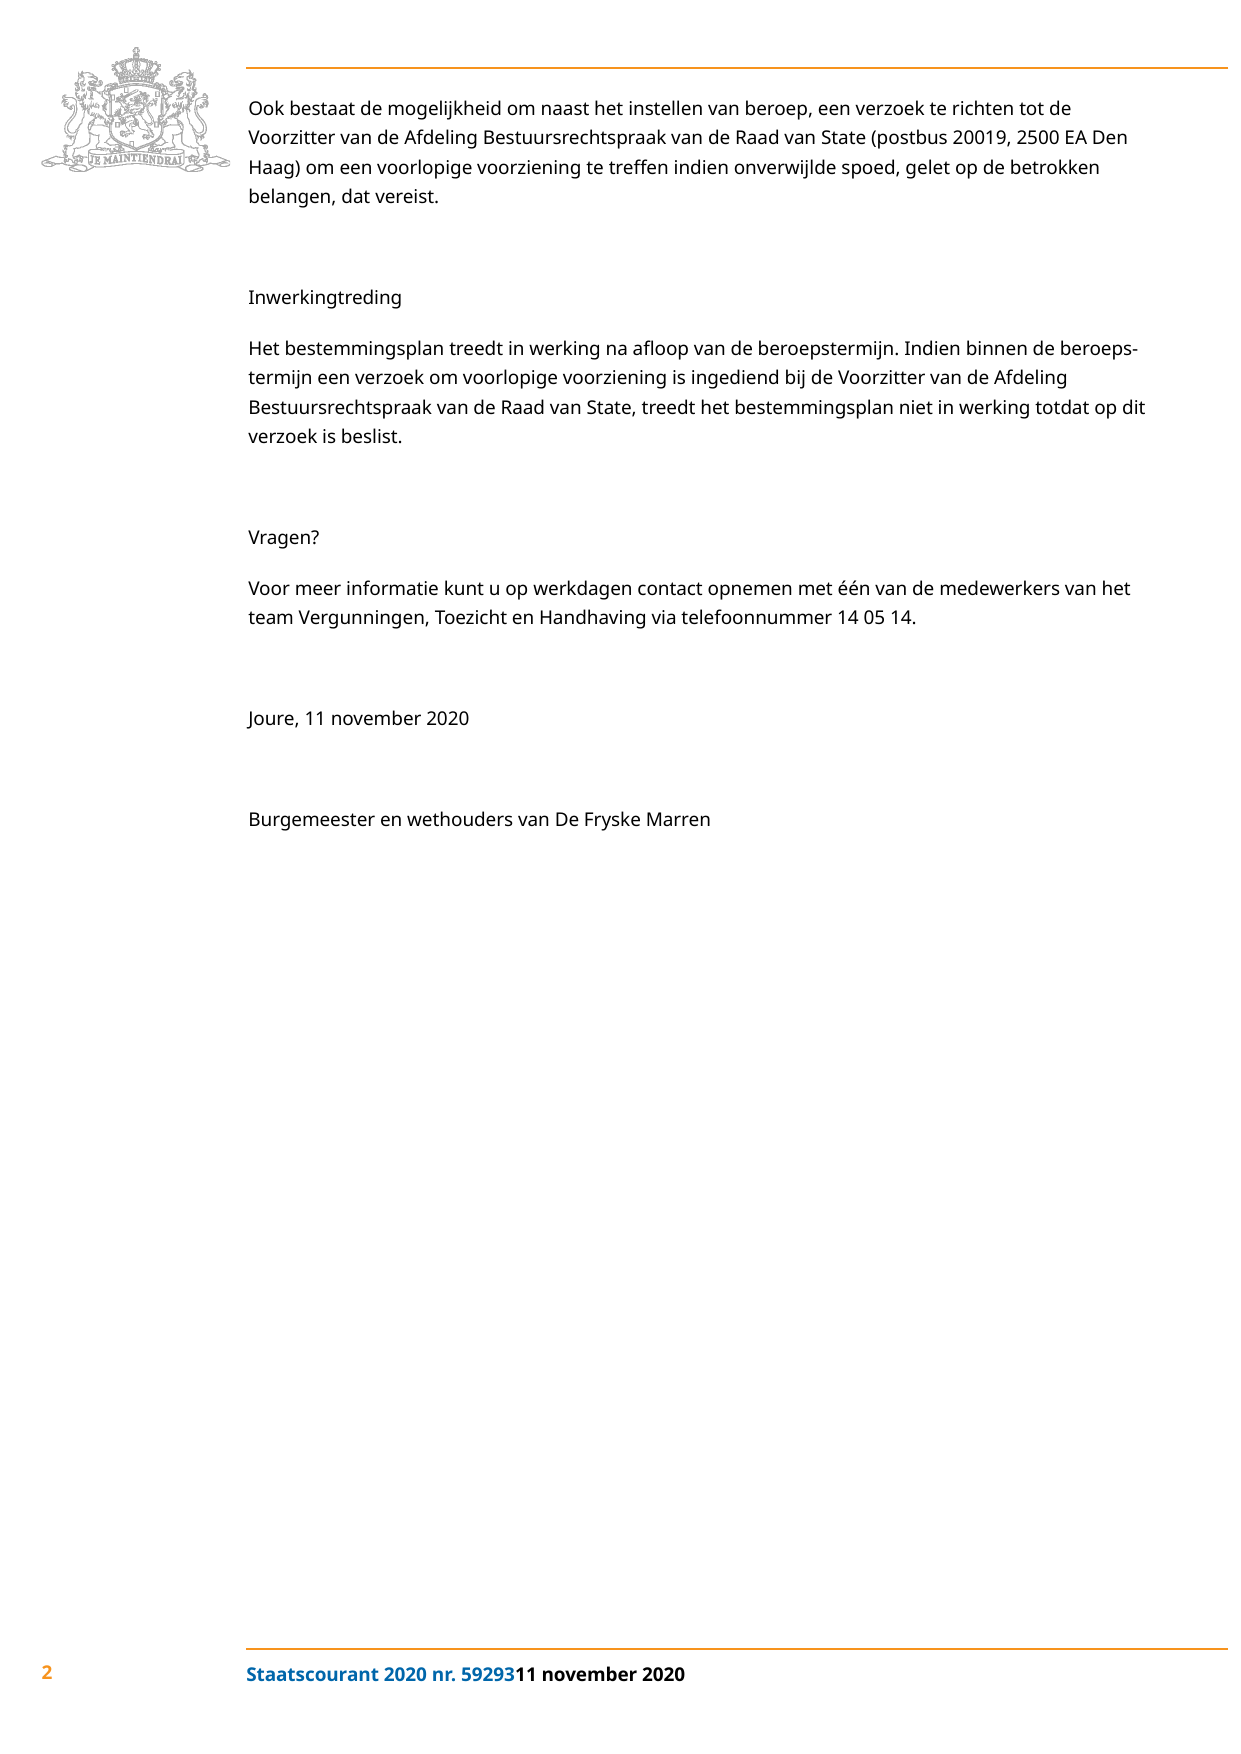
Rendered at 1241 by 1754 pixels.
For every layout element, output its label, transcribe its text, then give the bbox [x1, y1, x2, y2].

text Inwerkingtreding [248, 284, 1152, 310]
text Joure, 11 november 2020 [248, 705, 1152, 731]
text Ook bestaat de mogelijkheid om naast het instellen van beroep, een verzoek te richten tot de Voorzitter van de Afdeling Bestuursrechtspraak van de Raad van State (postbus 20019, 2500 EA Den Haag) om een voorlopige voorziening te treffen indien onverwijlde spoed, gelet op de betrokken belangen, dat vereist. [248, 95, 1152, 209]
text Vragen? [248, 524, 1152, 550]
text Het bestemmingsplan treedt in werking na afloop van de beroepstermijn. Indien binnen de beroeps-termijn een verzoek om voorlopige voorziening is ingediend bij de Voorzitter van de Afdeling Bestuursrechtspraak van de Raad van State, treedt het bestemmingsplan niet in werking totdat op dit verzoek is beslist. [248, 335, 1152, 449]
picture [41, 47, 231, 172]
text Voor meer informatie kunt u op werkdagen contact opnemen met één van de medewerkers van het team Vergunningen, Toezicht en Handhaving via telefoonnummer 14 05 14. [248, 575, 1152, 630]
text Burgemeester en wethouders van De Fryske Marren [248, 806, 1152, 832]
